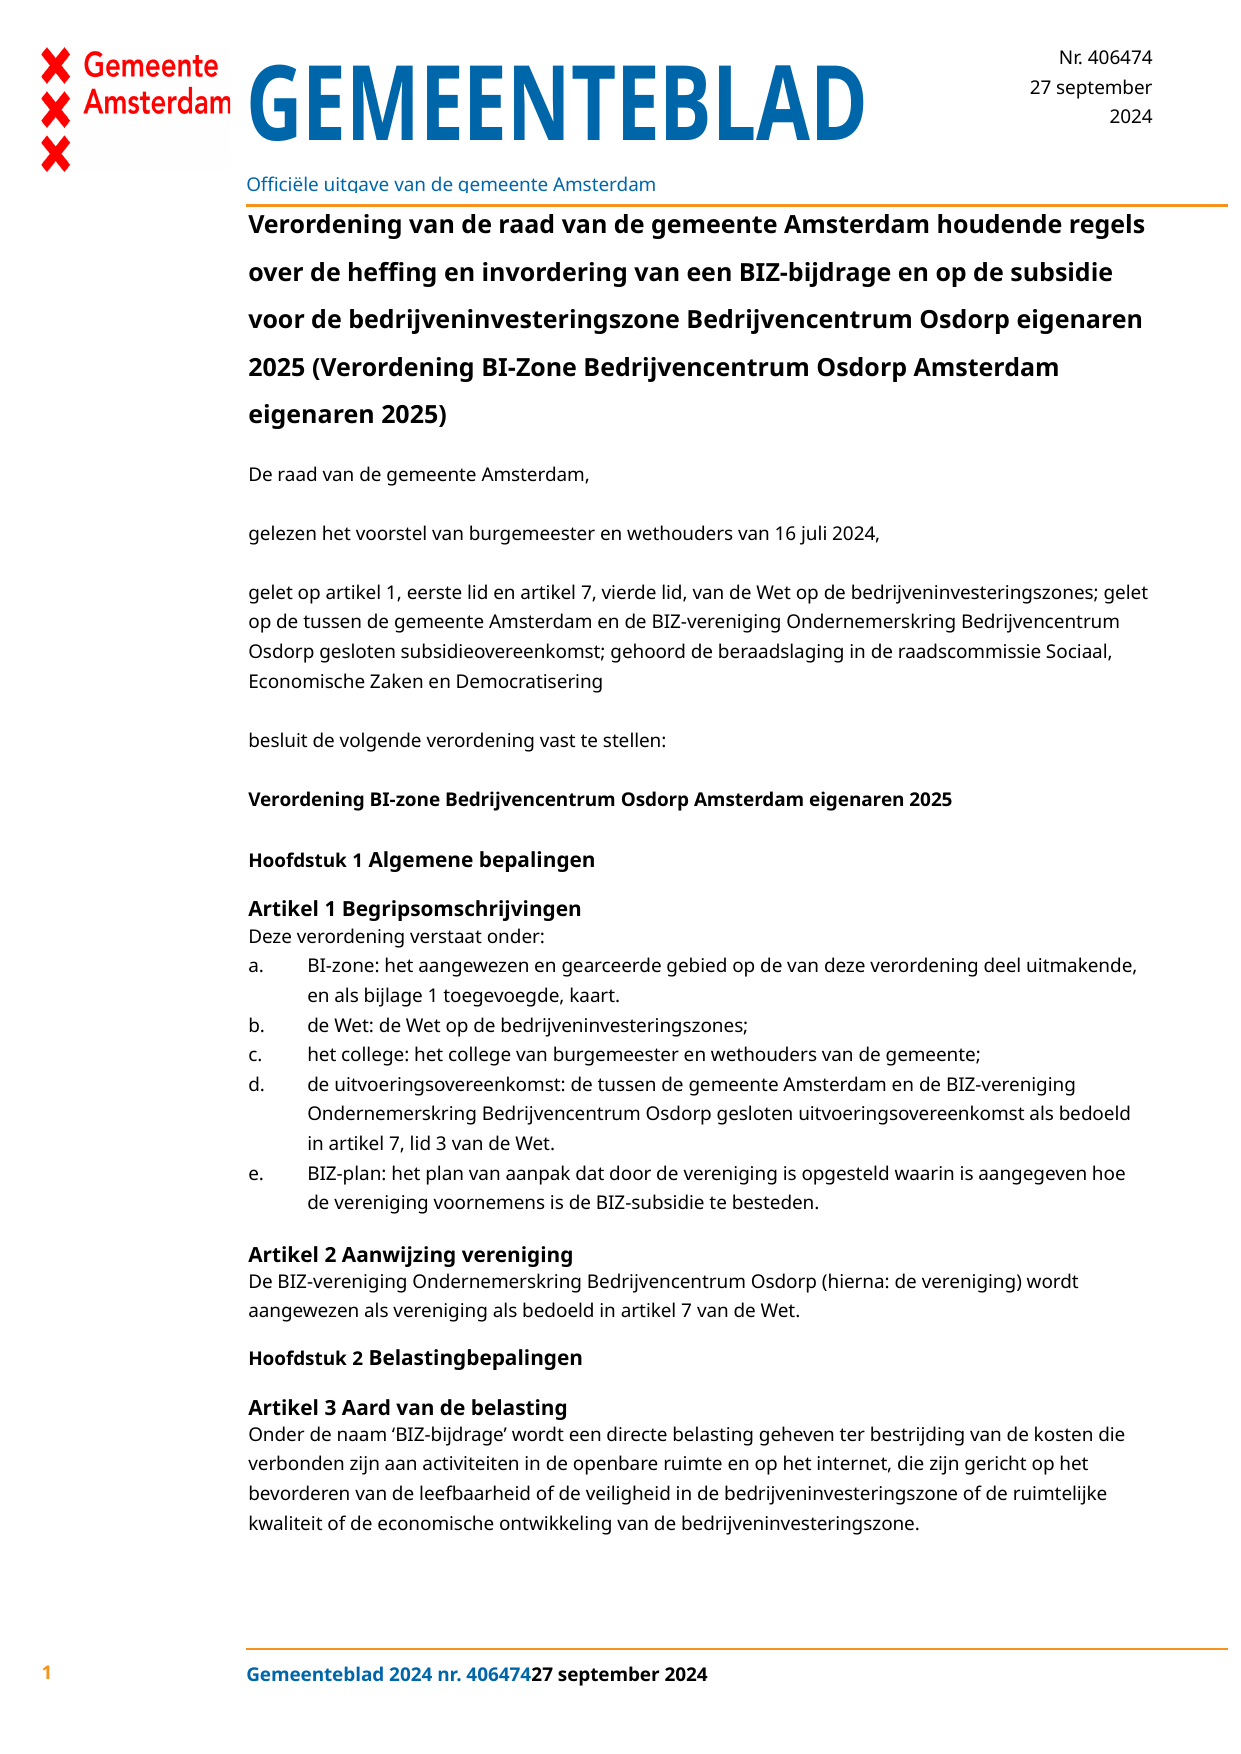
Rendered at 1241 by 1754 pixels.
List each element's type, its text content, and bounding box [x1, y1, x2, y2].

text Artikel 2 Aanwijzing vereniging [248, 1240, 1152, 1268]
text Verordening BI-zone Bedrijvencentrum Osdorp Amsterdam eigenaren 2025 [248, 786, 1152, 812]
text De BIZ-vereniging Ondernemerskring Bedrijvencentrum Osdorp (hierna: de vereniging) wordt aangewezen als vereniging als bedoeld in artikel 7 van de Wet. [248, 1268, 1152, 1323]
text Deze verordening verstaat onder: [248, 923, 1152, 949]
list de Wet: de Wet op de bedrijveninvesteringszones; [248, 1012, 1152, 1037]
text Artikel 1 Begripsomschrijvingen [248, 894, 1152, 923]
picture [41, 47, 231, 172]
text De raad van de gemeente Amsterdam, [248, 461, 1152, 486]
list de uitvoeringsovereenkomst: de tussen de gemeente Amsterdam en de BIZ-vereniging Ondernemerskring Bedrijvencentrum Osdorp gesloten uitvoeringsovereenkomst als bedoeld in artikel 7, lid 3 van de Wet. [248, 1071, 1152, 1156]
text gelezen het voorstel van burgemeester en wethouders van 16 juli 2024, [248, 520, 1152, 546]
list BIZ-plan: het plan van aanpak dat door de vereniging is opgesteld waarin is aangegeven hoe de vereniging voornemens is de BIZ-subsidie te besteden. [248, 1160, 1152, 1215]
list BI-zone: het aangewezen en gearceerde gebied op de van deze verordening deel uitmakende, en als bijlage 1 toegevoegde, kaart. [248, 953, 1152, 1008]
text Hoofdstuk 1 Algemene bepalingen [248, 845, 1152, 874]
text besluit de volgende verordening vast te stellen: [248, 727, 1152, 753]
text Artikel 3 Aard van de belasting [248, 1393, 1152, 1421]
text gelet op artikel 1, eerste lid en artikel 7, vierde lid, van de Wet op de bedrijveninvesteringszones; gelet op de tussen de gemeente Amsterdam en de BIZ-vereniging Ondernemerskring Bedrijvencentrum Osdorp gesloten subsidieovereenkomst; gehoord de beraadslaging in de raadscommissie Sociaal, Economische Zaken en Democratisering [248, 579, 1152, 693]
text Onder de naam ‘BIZ-bijdrage’ wordt een directe belasting geheven ter bestrijding van de kosten die verbonden zijn aan activiteiten in de openbare ruimte en op het internet, die zijn gericht op het bevorderen van de leefbaarheid of de veiligheid in de bedrijveninvesteringszone of de ruimtelijke kwaliteit of de economische ontwikkeling van de bedrijveninvesteringszone. [248, 1421, 1152, 1536]
text Hoofdstuk 2 Belastingbepalingen [248, 1343, 1152, 1372]
list het college: het college van burgemeester en wethouders van de gemeente; [248, 1041, 1152, 1067]
text Verordening van de raad van de gemeente Amsterdam houdende regels over de heffing en invordering van een BIZ-bijdrage en op de subsidie voor de bedrijveninvesteringszone Bedrijvencentrum Osdorp eigenaren 2025 (Verordening BI-Zone Bedrijvencentrum Osdorp Amsterdam eigenaren 2025) [248, 207, 1152, 431]
